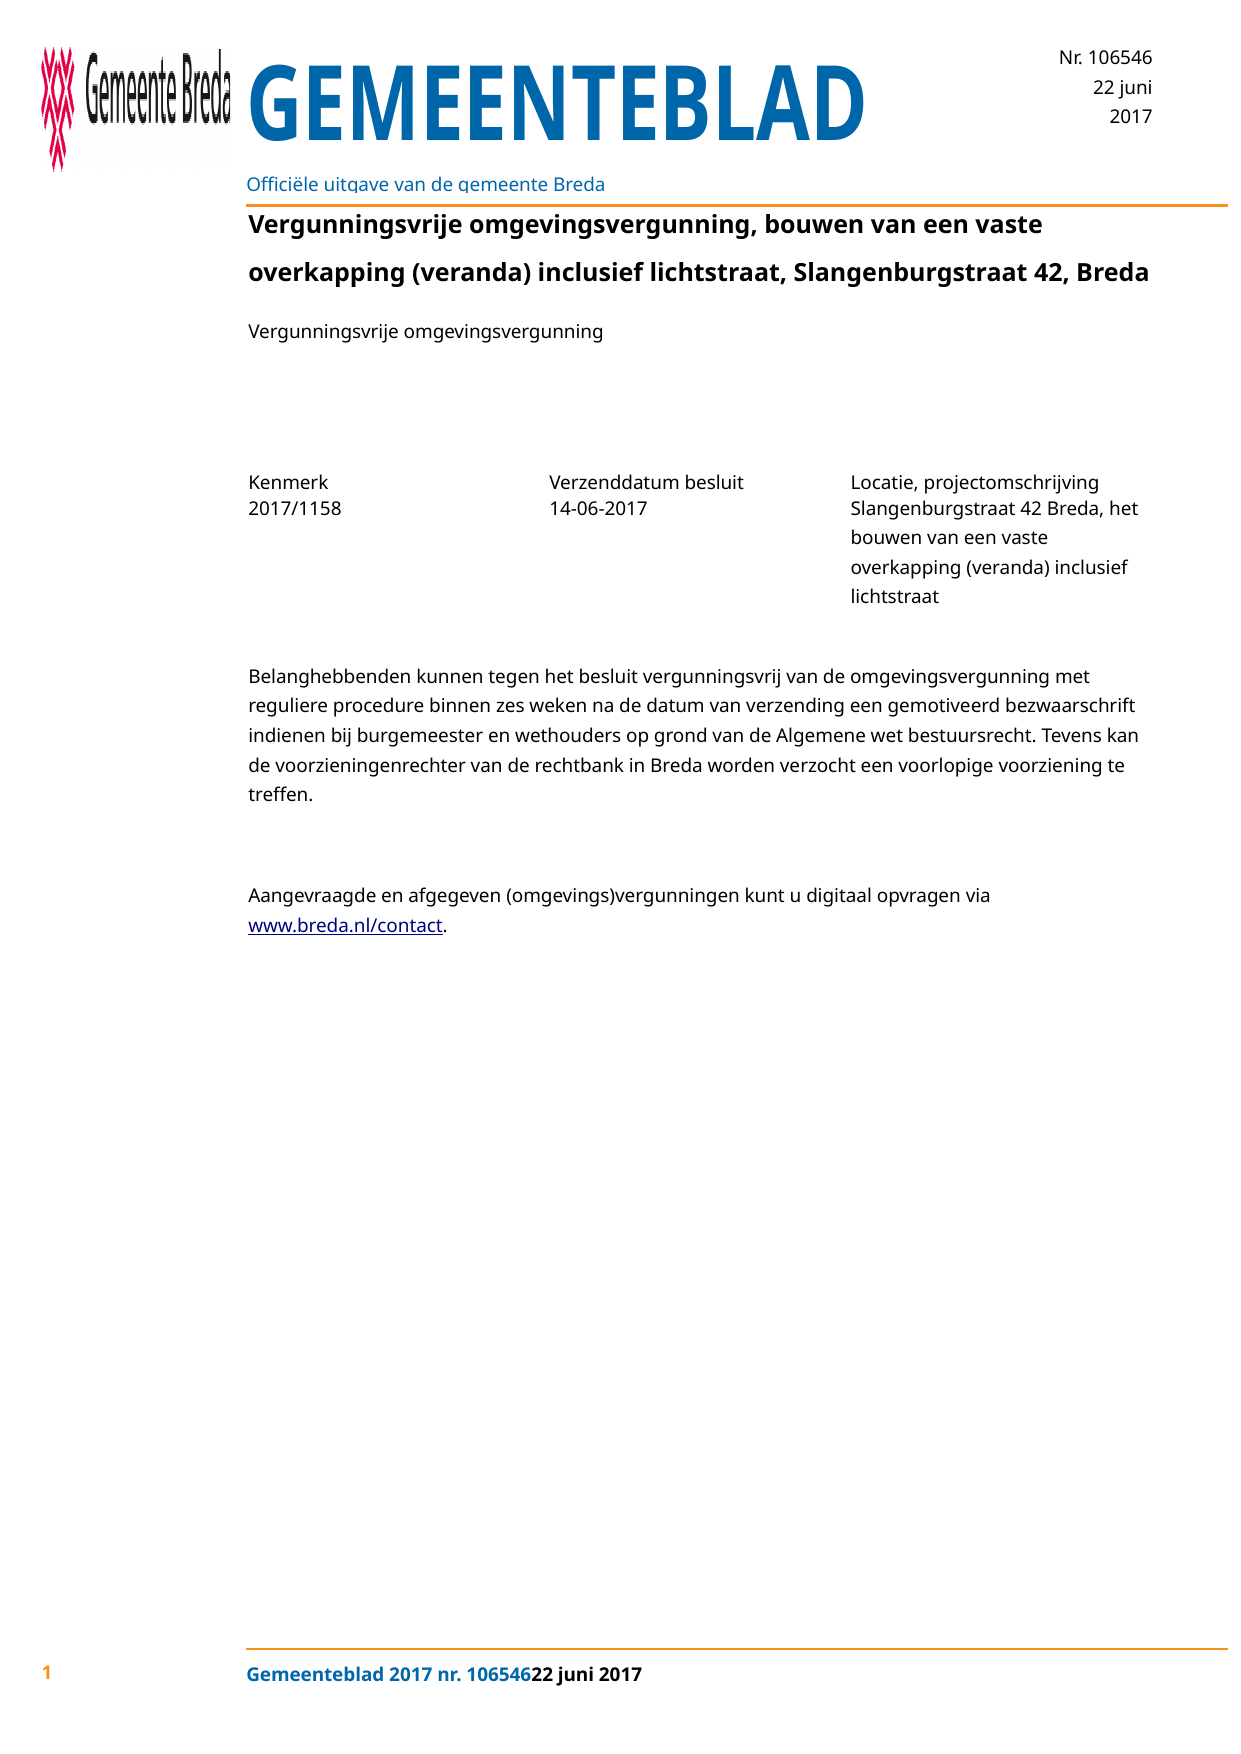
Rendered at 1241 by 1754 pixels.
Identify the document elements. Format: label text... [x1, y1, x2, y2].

text Vergunningsvrije omgevingsvergunning, bouwen van een vaste overkapping (veranda) inclusief lichtstraat, Slangenburgstraat 42, Breda [248, 207, 1152, 288]
table_cell 14-06-2017 [549, 495, 850, 609]
text Belanghebbenden kunnen tegen het besluit vergunningsvrij van de omgevingsvergunning met reguliere procedure binnen zes weken na de datum van verzending een gemotiveerd bezwaarschrift indienen bij burgemeester en wethouders op grond van de Algemene wet bestuursrecht. Tevens kan de voorzieningenrechter van de rechtbank in Breda worden verzocht een voorlopige voorziening te treffen. [248, 663, 1152, 807]
table_header Verzenddatum besluit [549, 469, 850, 495]
text Aangevraagde en afgegeven (omgevings)vergunningen kunt u digitaal opvragen via www.breda.nl/contact. [248, 882, 1152, 938]
table_cell 2017/1158 [248, 495, 549, 609]
table_cell Slangenburgstraat 42 Breda, het bouwen van een vaste overkapping (veranda) inclusief lichtstraat [850, 495, 1152, 609]
table_header Locatie, projectomschrijving [850, 469, 1152, 495]
picture [41, 47, 231, 172]
table_header Kenmerk [248, 469, 549, 495]
text Vergunningsvrije omgevingsvergunning [248, 318, 1152, 344]
